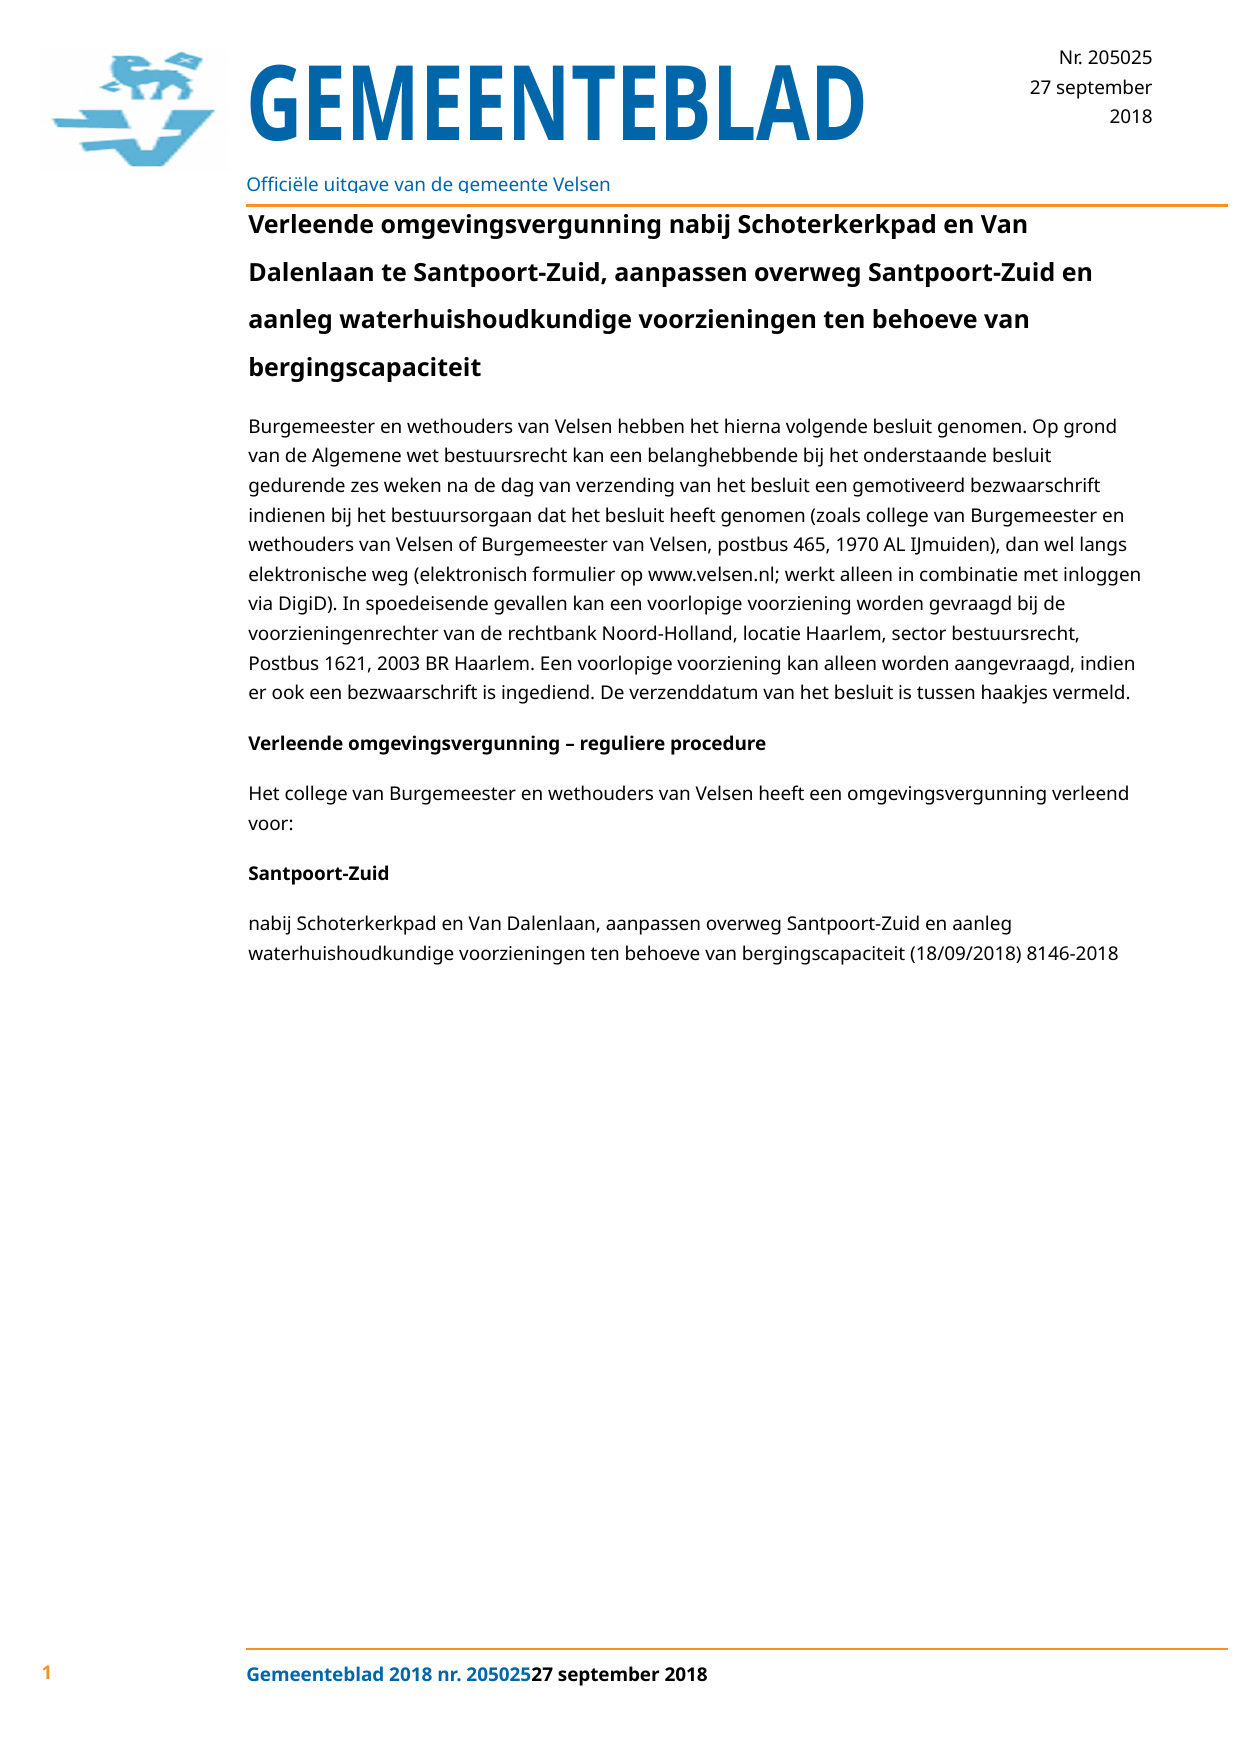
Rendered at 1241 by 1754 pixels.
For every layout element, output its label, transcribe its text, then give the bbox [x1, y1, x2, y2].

text nabij Schoterkerkpad en Van Dalenlaan, aanpassen overweg Santpoort-Zuid en aanleg waterhuishoudkundige voorzieningen ten behoeve van bergingscapaciteit (18/09/2018) 8146-2018 [248, 911, 1152, 966]
text Burgemeester en wethouders van Velsen hebben het hierna volgende besluit genomen. Op grond van de Algemene wet bestuursrecht kan een belanghebbende bij het onderstaande besluit gedurende zes weken na de dag van verzending van het besluit een gemotiveerd bezwaarschrift indienen bij het bestuursorgaan dat het besluit heeft genomen (zoals college van Burgemeester en wethouders van Velsen of Burgemeester van Velsen, postbus 465, 1970 AL IJmuiden), dan wel langs elektronische weg (elektronisch formulier op www.velsen.nl; werkt alleen in combinatie met inloggen via DigiD). In spoedeisende gevallen kan een voorlopige voorziening worden gevraagd bij de voorzieningenrechter van de rechtbank Noord-Holland, locatie Haarlem, sector bestuursrecht, Postbus 1621, 2003 BR Haarlem. Een voorlopige voorziening kan alleen worden aangevraagd, indien er ook een bezwaarschrift is ingediend. De verzenddatum van het besluit is tussen haakjes vermeld. [248, 413, 1152, 705]
text Het college van Burgemeester en wethouders van Velsen heeft een omgevingsvergunning verleend voor: [248, 780, 1152, 836]
picture [41, 47, 231, 172]
text Verleende omgevingsvergunning nabij Schoterkerkpad en Van Dalenlaan te Santpoort-Zuid, aanpassen overweg Santpoort-Zuid en aanleg waterhuishoudkundige voorzieningen ten behoeve van bergingscapaciteit [248, 207, 1152, 384]
text Verleende omgevingsvergunning – reguliere procedure [248, 730, 1152, 756]
text Santpoort-Zuid [248, 860, 1152, 886]
